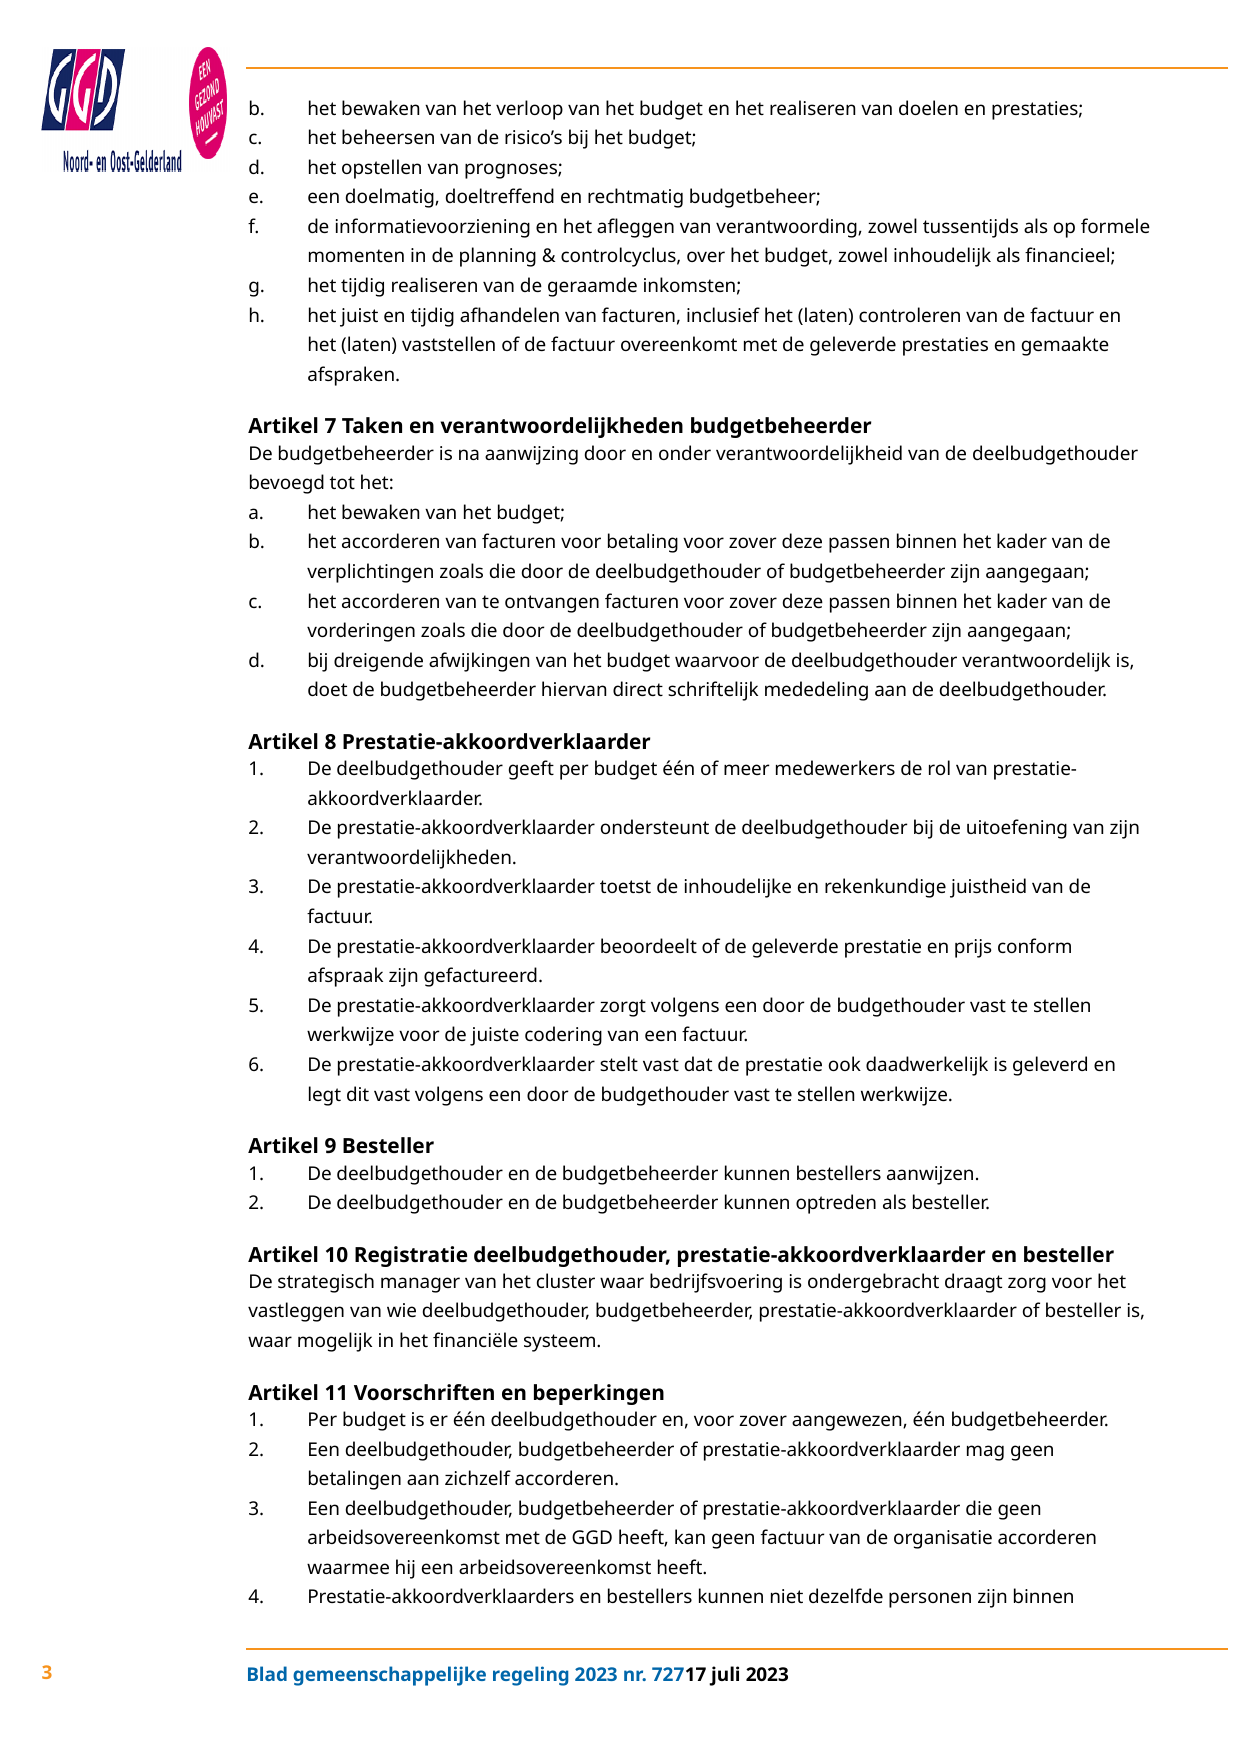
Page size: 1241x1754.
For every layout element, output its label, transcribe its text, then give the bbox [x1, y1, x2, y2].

list het opstellen van prognoses; [248, 154, 1152, 180]
list het accorderen van te ontvangen facturen voor zover deze passen binnen het kader van de vorderingen zoals die door de deelbudgethouder of budgetbeheerder zijn aangegaan; [248, 588, 1152, 643]
list De prestatie-akkoordverklaarder stelt vast dat de prestatie ook daadwerkelijk is geleverd en legt dit vast volgens een door de budgethouder vast te stellen werkwijze. [248, 1051, 1152, 1107]
list De deelbudgethouder en de budgetbeheerder kunnen optreden als besteller. [248, 1189, 1152, 1215]
text De budgetbeheerder is na aanwijzing door en onder verantwoordelijkheid van de deelbudgethouder bevoegd tot het: [248, 440, 1152, 495]
list De prestatie-akkoordverklaarder toetst de inhoudelijke en rekenkundige juistheid van de factuur. [248, 874, 1152, 929]
list het accorderen van facturen voor betaling voor zover deze passen binnen het kader van de verplichtingen zoals die door de deelbudgethouder of budgetbeheerder zijn aangegaan; [248, 529, 1152, 584]
text Artikel 11 Voorschriften en beperkingen [248, 1378, 1152, 1406]
picture [41, 47, 231, 172]
list De prestatie-akkoordverklaarder ondersteunt de deelbudgethouder bij de uitoefening van zijn verantwoordelijkheden. [248, 814, 1152, 870]
text De strategisch manager van het cluster waar bedrijfsvoering is ondergebracht draagt zorg voor het vastleggen van wie deelbudgethouder, budgetbeheerder, prestatie-akkoordverklaarder of besteller is, waar mogelijk in het financiële systeem. [248, 1268, 1152, 1353]
list het beheersen van de risico’s bij het budget; [248, 124, 1152, 150]
list De deelbudgethouder en de budgetbeheerder kunnen bestellers aanwijzen. [248, 1160, 1152, 1185]
list De prestatie-akkoordverklaarder beoordeelt of de geleverde prestatie en prijs conform afspraak zijn gefactureerd. [248, 933, 1152, 988]
list Prestatie-akkoordverklaarders en bestellers kunnen niet dezelfde personen zijn binnen [248, 1584, 1152, 1609]
list een doelmatig, doeltreffend en rechtmatig budgetbeheer; [248, 183, 1152, 209]
list Een deelbudgethouder, budgetbeheerder of prestatie-akkoordverklaarder die geen arbeidsovereenkomst met de GGD heeft, kan geen factuur van de organisatie accorderen waarmee hij een arbeidsovereenkomst heeft. [248, 1495, 1152, 1580]
list bij dreigende afwijkingen van het budget waarvoor de deelbudgethouder verantwoordelijk is, doet de budgetbeheerder hiervan direct schriftelijk mededeling aan de deelbudgethouder. [248, 647, 1152, 702]
list het bewaken van het budget; [248, 499, 1152, 525]
list het bewaken van het verloop van het budget en het realiseren van doelen en prestaties; [248, 95, 1152, 121]
text Artikel 10 Registratie deelbudgethouder, prestatie-akkoordverklaarder en besteller [248, 1240, 1152, 1268]
list de informatievoorziening en het afleggen van verantwoording, zowel tussentijds als op formele momenten in de planning & controlcyclus, over het budget, zowel inhoudelijk als financieel; [248, 213, 1152, 268]
list Een deelbudgethouder, budgetbeheerder of prestatie-akkoordverklaarder mag geen betalingen aan zichzelf accorderen. [248, 1436, 1152, 1491]
text Artikel 9 Besteller [248, 1131, 1152, 1160]
list De deelbudgethouder geeft per budget één of meer medewerkers de rol van prestatie-akkoordverklaarder. [248, 755, 1152, 811]
list De prestatie-akkoordverklaarder zorgt volgens een door de budgethouder vast te stellen werkwijze voor de juiste codering van een factuur. [248, 992, 1152, 1047]
list het tijdig realiseren van de geraamde inkomsten; [248, 272, 1152, 298]
text Artikel 7 Taken en verantwoordelijkheden budgetbeheerder [248, 411, 1152, 440]
text Artikel 8 Prestatie-akkoordverklaarder [248, 727, 1152, 755]
list Per budget is er één deelbudgethouder en, voor zover aangewezen, één budgetbeheerder. [248, 1406, 1152, 1432]
list het juist en tijdig afhandelen van facturen, inclusief het (laten) controleren van de factuur en het (laten) vaststellen of de factuur overeenkomt met de geleverde prestaties en gemaakte afspraken. [248, 302, 1152, 387]
